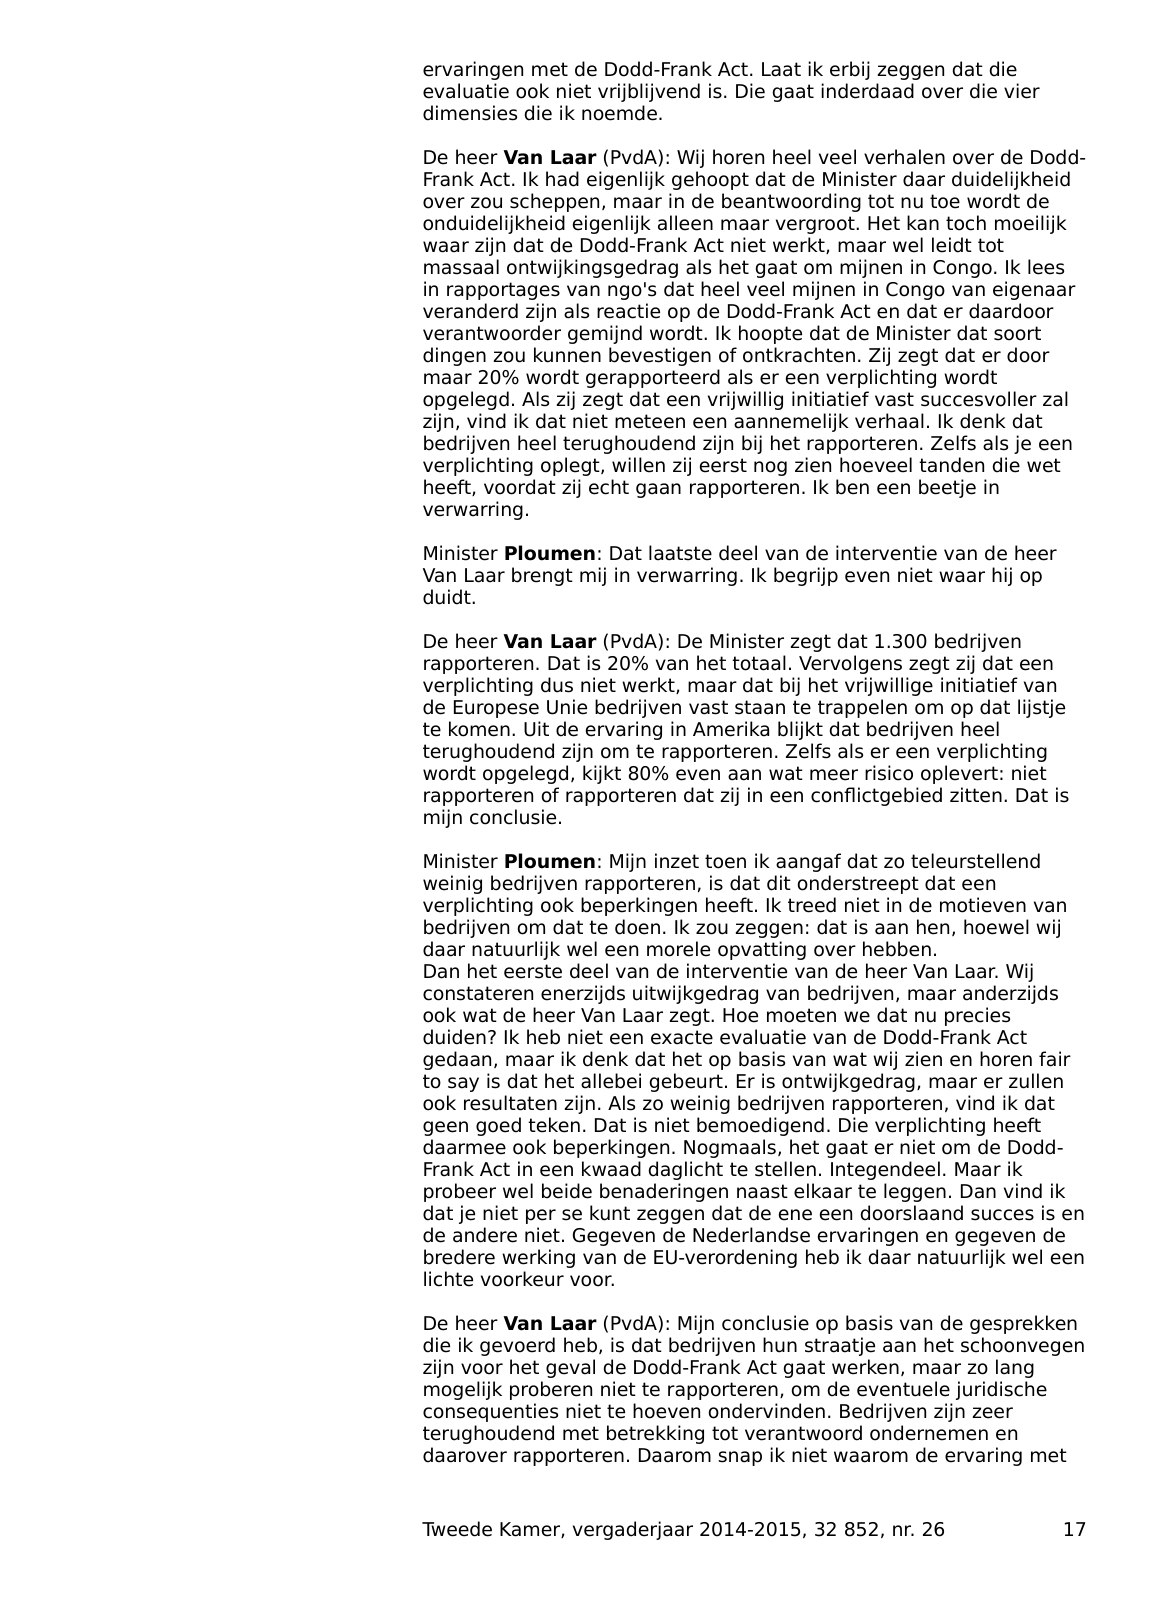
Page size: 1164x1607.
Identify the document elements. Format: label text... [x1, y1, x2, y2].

text De heer Van Laar (PvdA): De Minister zegt dat 1.300 bedrijven rapporteren. Dat is 20% van het totaal. Vervolgens zegt zij dat een verplichting dus niet werkt, maar dat bij het vrijwillige initiatief van de Europese Unie bedrijven vast staan te trappelen om op dat lijstje te komen. Uit de ervaring in Amerika blijkt dat bedrijven heel terughoudend zijn om te rapporteren. Zelfs als er een verplichting wordt opgelegd, kijkt 80% even aan wat meer risico oplevert: niet rapporteren of rapporteren dat zij in een conflictgebied zitten. Dat is mijn conclusie. [422, 631, 1087, 829]
text ervaringen met de Dodd-Frank Act. Laat ik erbij zeggen dat die evaluatie ook niet vrijblijvend is. Die gaat inderdaad over die vier dimensies die ik noemde. [422, 59, 1087, 125]
text Dan het eerste deel van de interventie van de heer Van Laar. Wij constateren enerzijds uitwijkgedrag van bedrijven, maar anderzijds ook wat de heer Van Laar zegt. Hoe moeten we dat nu precies duiden? Ik heb niet een exacte evaluatie van de Dodd-Frank Act gedaan, maar ik denk dat het op basis van wat wij zien en horen fair to say is dat het allebei gebeurt. Er is ontwijkgedrag, maar er zullen ook resultaten zijn. Als zo weinig bedrijven rapporteren, vind ik dat geen goed teken. Dat is niet bemoedigend. Die verplichting heeft daarmee ook beperkingen. Nogmaals, het gaat er niet om de Dodd-Frank Act in een kwaad daglicht te stellen. Integendeel. Maar ik probeer wel beide benaderingen naast elkaar te leggen. Dan vind ik dat je niet per se kunt zeggen dat de ene een doorslaand succes is en de andere niet. Gegeven de Nederlandse ervaringen en gegeven de bredere werking van de EU-verordening heb ik daar natuurlijk wel een lichte voorkeur voor. [422, 961, 1087, 1291]
text De heer Van Laar (PvdA): Mijn conclusie op basis van de gesprekken die ik gevoerd heb, is dat bedrijven hun straatje aan het schoonvegen zijn voor het geval de Dodd-Frank Act gaat werken, maar zo lang mogelijk proberen niet te rapporteren, om de eventuele juridische consequenties niet te hoeven ondervinden. Bedrijven zijn zeer terughoudend met betrekking tot verantwoord ondernemen en daarover rapporteren. Daarom snap ik niet waarom de ervaring met [422, 1313, 1087, 1467]
text De heer Van Laar (PvdA): Wij horen heel veel verhalen over de Dodd-Frank Act. Ik had eigenlijk gehoopt dat de Minister daar duidelijkheid over zou scheppen, maar in de beantwoording tot nu toe wordt de onduidelijkheid eigenlijk alleen maar vergroot. Het kan toch moeilijk waar zijn dat de Dodd-Frank Act niet werkt, maar wel leidt tot massaal ontwijkingsgedrag als het gaat om mijnen in Congo. Ik lees in rapportages van ngo's dat heel veel mijnen in Congo van eigenaar veranderd zijn als reactie op de Dodd-Frank Act en dat er daardoor verantwoorder gemijnd wordt. Ik hoopte dat de Minister dat soort dingen zou kunnen bevestigen of ontkrachten. Zij zegt dat er door maar 20% wordt gerapporteerd als er een verplichting wordt opgelegd. Als zij zegt dat een vrijwillig initiatief vast succesvoller zal zijn, vind ik dat niet meteen een aannemelijk verhaal. Ik denk dat bedrijven heel terughoudend zijn bij het rapporteren. Zelfs als je een verplichting oplegt, willen zij eerst nog zien hoeveel tanden die wet heeft, voordat zij echt gaan rapporteren. Ik ben een beetje in verwarring. [422, 147, 1087, 521]
text Minister Ploumen: Mijn inzet toen ik aangaf dat zo teleurstellend weinig bedrijven rapporteren, is dat dit onderstreept dat een verplichting ook beperkingen heeft. Ik treed niet in de motieven van bedrijven om dat te doen. Ik zou zeggen: dat is aan hen, hoewel wij daar natuurlijk wel een morele opvatting over hebben. [422, 851, 1087, 961]
text Minister Ploumen: Dat laatste deel van de interventie van de heer Van Laar brengt mij in verwarring. Ik begrijp even niet waar hij op duidt. [422, 543, 1087, 609]
